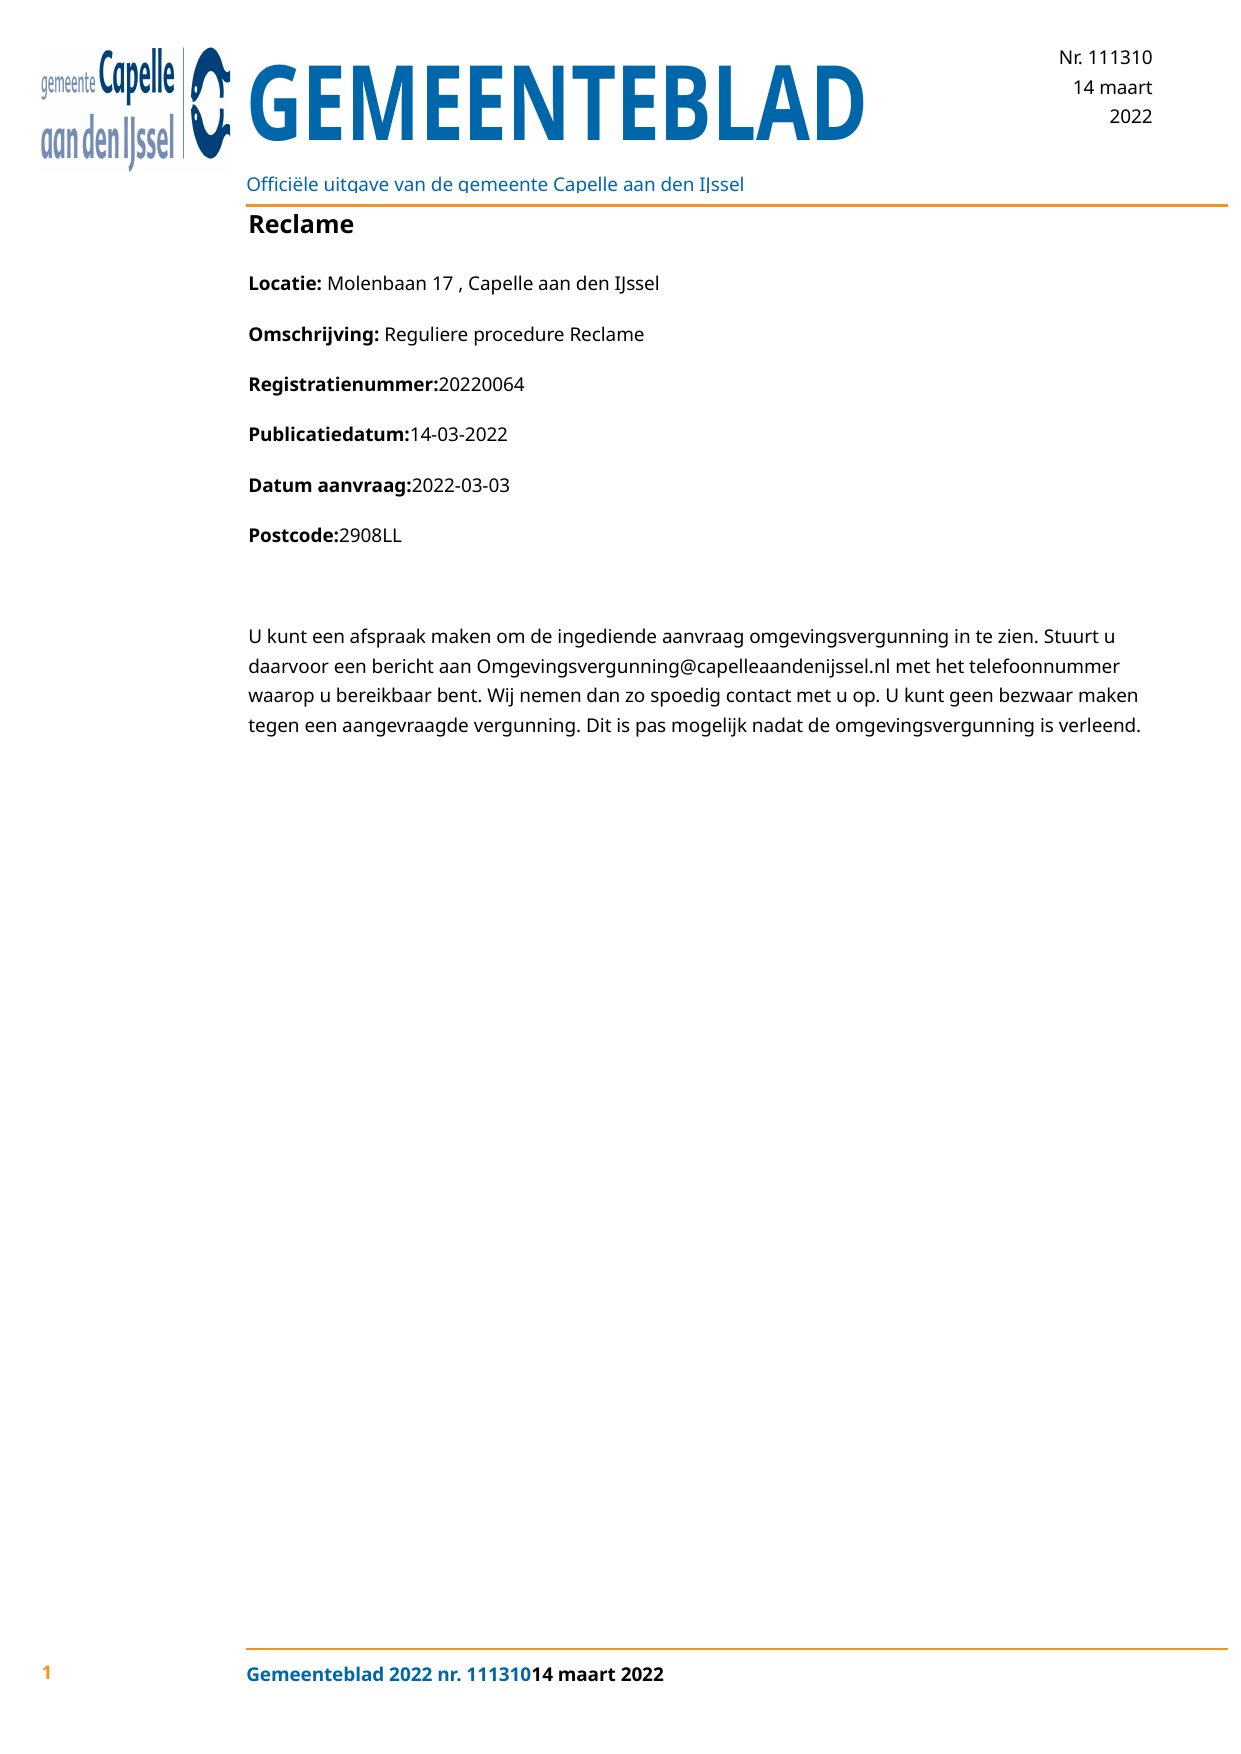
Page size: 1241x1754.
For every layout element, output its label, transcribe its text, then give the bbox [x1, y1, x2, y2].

text Postcode:2908LL [248, 522, 1152, 548]
text Registratienummer:20220064 [248, 371, 1152, 397]
text Datum aanvraag:2022-03-03 [248, 472, 1152, 498]
text Locatie: Molenbaan 17 , Capelle aan den IJssel [248, 270, 1152, 296]
text Reclame [248, 207, 1152, 241]
picture [41, 47, 231, 172]
text Omschrijving: Reguliere procedure Reclame [248, 321, 1152, 346]
text Publicatiedatum:14-03-2022 [248, 422, 1152, 447]
text U kunt een afspraak maken om de ingediende aanvraag omgevingsvergunning in te zien. Stuurt u daarvoor een bericht aan Omgevingsvergunning@capelleaandenijssel.nl met het telefoonnummer waarop u bereikbaar bent. Wij nemen dan zo spoedig contact met u op. U kunt geen bezwaar maken tegen een aangevraagde vergunning. Dit is pas mogelijk nadat de omgevingsvergunning is verleend. [248, 623, 1152, 738]
